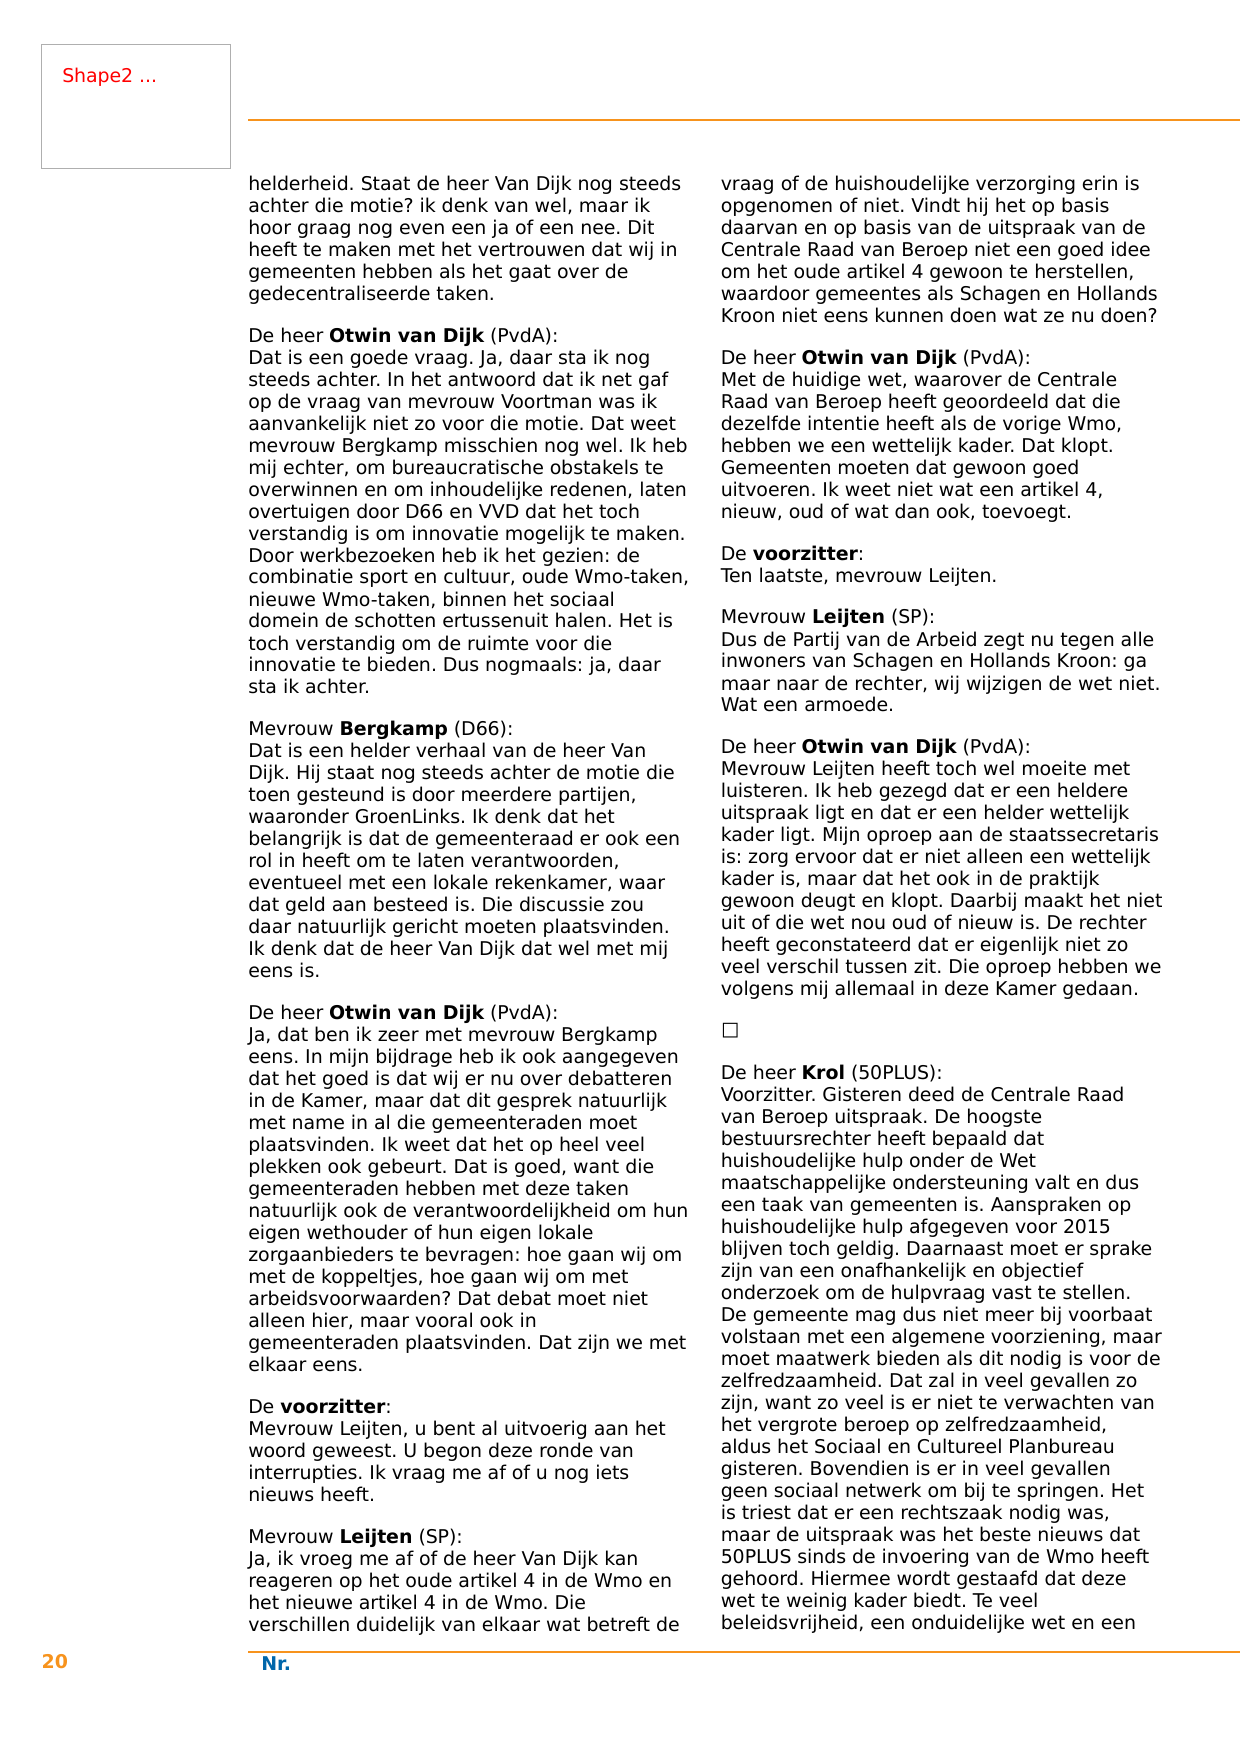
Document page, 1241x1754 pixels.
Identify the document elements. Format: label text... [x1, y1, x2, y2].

text De heer Otwin van Dijk (PvdA): [248, 1002, 691, 1024]
text Mevrouw Leijten (SP): [721, 606, 1163, 628]
text Mevrouw Leijten heeft toch wel moeite met luisteren. Ik heb gezegd dat er een heldere uitspraak ligt en dat er een helder wettelijk kader ligt. Mijn oproep aan de staatssecretaris is: zorg ervoor dat er niet alleen een wettelijk kader is, maar dat het ook in de praktijk gewoon deugt en klopt. Daarbij maakt het niet uit of die wet nou oud of nieuw is. De rechter heeft geconstateerd dat er eigenlijk niet zo veel verschil tussen zit. Die oproep hebben we volgens mij allemaal in deze Kamer gedaan. [721, 758, 1163, 1000]
text Mevrouw Bergkamp (D66): [248, 718, 691, 740]
text De voorzitter: [248, 1396, 691, 1418]
text De heer Krol (50PLUS): [721, 1062, 1163, 1084]
text ⬜ [721, 1020, 1163, 1042]
text Dus de Partij van de Arbeid zegt nu tegen alle inwoners van Schagen en Hollands Kroon: ga maar naar de rechter, wij wijzigen de wet niet. Wat een armoede. [721, 628, 1163, 716]
text Mevrouw Leijten (SP): [248, 1526, 691, 1548]
text Mevrouw Leijten, u bent al uitvoerig aan het woord geweest. U begon deze ronde van interrupties. Ik vraag me af of u nog iets nieuws heeft. [248, 1418, 691, 1506]
text De heer Otwin van Dijk (PvdA): [721, 347, 1163, 369]
text Met de huidige wet, waarover de Centrale Raad van Beroep heeft geoordeeld dat die dezelfde intentie heeft als de vorige Wmo, hebben we een wettelijk kader. Dat klopt. Gemeenten moeten dat gewoon goed uitvoeren. Ik weet niet wat een artikel 4, nieuw, oud of wat dan ook, toevoegt. [721, 369, 1163, 522]
text Ja, ik vroeg me af of de heer Van Dijk kan reageren op het oude artikel 4 in de Wmo en het nieuwe artikel 4 in de Wmo. Die verschillen duidelijk van elkaar wat betreft de [248, 1548, 691, 1636]
text vraag of de huishoudelijke verzorging erin is opgenomen of niet. Vindt hij het op basis daarvan en op basis van de uitspraak van de Centrale Raad van Beroep niet een goed idee om het oude artikel 4 gewoon te herstellen, waardoor gemeentes als Schagen en Hollands Kroon niet eens kunnen doen wat ze nu doen? [721, 173, 1163, 327]
text Dat is een helder verhaal van de heer Van Dijk. Hij staat nog steeds achter de motie die toen gesteund is door meerdere partijen, waaronder GroenLinks. Ik denk dat het belangrijk is dat de gemeenteraad er ook een rol in heeft om te laten verantwoorden, eventueel met een lokale rekenkamer, waar dat geld aan besteed is. Die discussie zou daar natuurlijk gericht moeten plaatsvinden. Ik denk dat de heer Van Dijk dat wel met mij eens is. [248, 740, 691, 982]
text Ja, dat ben ik zeer met mevrouw Bergkamp eens. In mijn bijdrage heb ik ook aangegeven dat het goed is dat wij er nu over debatteren in de Kamer, maar dat dit gesprek natuurlijk met name in al die gemeenteraden moet plaatsvinden. Ik weet dat het op heel veel plekken ook gebeurt. Dat is goed, want die gemeenteraden hebben met deze taken natuurlijk ook de verantwoordelijkheid om hun eigen wethouder of hun eigen lokale zorgaanbieders te bevragen: hoe gaan wij om met de koppeltjes, hoe gaan wij om met arbeidsvoorwaarden? Dat debat moet niet alleen hier, maar vooral ook in gemeenteraden plaatsvinden. Dat zijn we met elkaar eens. [248, 1024, 691, 1376]
text Dat is een goede vraag. Ja, daar sta ik nog steeds achter. In het antwoord dat ik net gaf op de vraag van mevrouw Voortman was ik aanvankelijk niet zo voor die motie. Dat weet mevrouw Bergkamp misschien nog wel. Ik heb mij echter, om bureaucratische obstakels te overwinnen en om inhoudelijke redenen, laten overtuigen door D66 en VVD dat het toch verstandig is om innovatie mogelijk te maken. Door werkbezoeken heb ik het gezien: de combinatie sport en cultuur, oude Wmo-taken, nieuwe Wmo-taken, binnen het sociaal domein de schotten ertussenuit halen. Het is toch verstandig om de ruimte voor die innovatie te bieden. Dus nogmaals: ja, daar sta ik achter. [248, 347, 691, 698]
text De voorzitter: [721, 542, 1163, 564]
text helderheid. Staat de heer Van Dijk nog steeds achter die motie? ik denk van wel, maar ik hoor graag nog even een ja of een nee. Dit heeft te maken met het vertrouwen dat wij in gemeenten hebben als het gaat over de gedecentraliseerde taken. [248, 173, 691, 305]
text De heer Otwin van Dijk (PvdA): [248, 325, 691, 347]
text Voorzitter. Gisteren deed de Centrale Raad van Beroep uitspraak. De hoogste bestuursrechter heeft bepaald dat huishoudelijke hulp onder de Wet maatschappelijke ondersteuning valt en dus een taak van gemeenten is. Aanspraken op huishoudelijke hulp afgegeven voor 2015 blijven toch geldig. Daarnaast moet er sprake zijn van een onafhankelijk en objectief onderzoek om de hulpvraag vast te stellen. De gemeente mag dus niet meer bij voorbaat volstaan met een algemene voorziening, maar moet maatwerk bieden als dit nodig is voor de zelfredzaamheid. Dat zal in veel gevallen zo zijn, want zo veel is er niet te verwachten van het vergrote beroep op zelfredzaamheid, aldus het Sociaal en Cultureel Planbureau gisteren. Bovendien is er in veel gevallen geen sociaal netwerk om bij te springen. Het is triest dat er een rechtszaak nodig was, maar de uitspraak was het beste nieuws dat 50PLUS sinds de invoering van de Wmo heeft gehoord. Hiermee wordt gestaafd dat deze wet te weinig kader biedt. Te veel beleidsvrijheid, een onduidelijke wet en een [721, 1084, 1163, 1633]
text Ten laatste, mevrouw Leijten. [721, 564, 1163, 586]
text De heer Otwin van Dijk (PvdA): [721, 736, 1163, 758]
